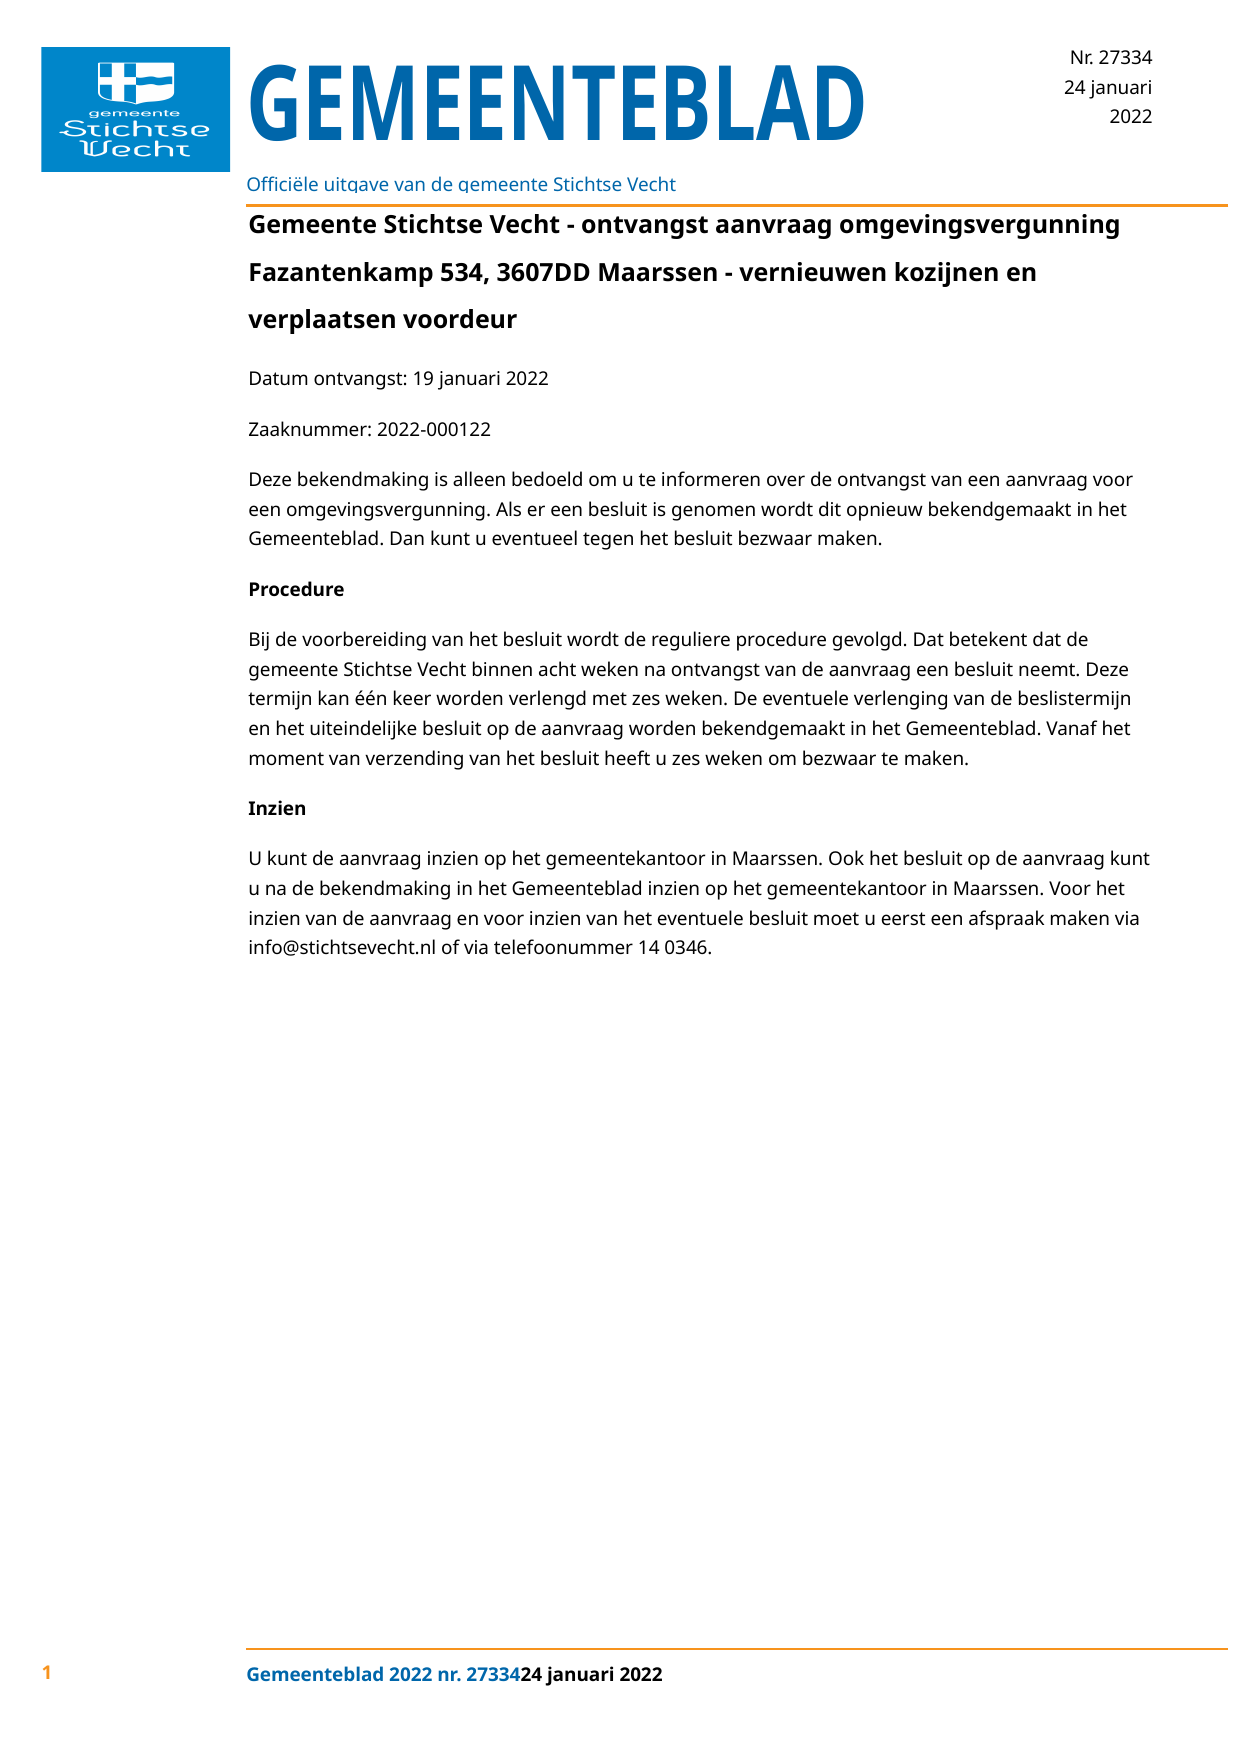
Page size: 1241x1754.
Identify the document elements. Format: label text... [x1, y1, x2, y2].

picture [99, 63, 135, 101]
picture [137, 63, 174, 103]
text Gemeente Stichtse Vecht - ontvangst aanvraag omgevingsvergunning Fazantenkamp 534, 3607DD Maarssen - vernieuwen kozijnen en verplaatsen voordeur [248, 207, 1152, 336]
text Inzien [248, 795, 1152, 821]
text U kunt de aanvraag inzien op het gemeentekantoor in Maarssen. Ook het besluit op de aanvraag kunt u na de bekendmaking in het Gemeenteblad inzien op het gemeentekantoor in Maarssen. Voor het inzien van de aanvraag en voor inzien van het eventuele besluit moet u eerst een afspraak maken via info@stichtsevecht.nl of via telefoonummer 14 0346. [248, 846, 1152, 960]
text Procedure [248, 576, 1152, 602]
text Datum ontvangst: 19 januari 2022 [248, 366, 1152, 391]
text Bij de voorbereiding van het besluit wordt de reguliere procedure gevolgd. Dat betekent dat de gemeente Stichtse Vecht binnen acht weken na ontvangst van de aanvraag een besluit neemt. Deze termijn kan één keer worden verlengd met zes weken. De eventuele verlenging van de beslistermijn en het uiteindelijke besluit op de aanvraag worden bekendgemaakt in het Gemeenteblad. Vanaf het moment van verzending van het besluit heeft u zes weken om bezwaar te maken. [248, 626, 1152, 770]
text Deze bekendmaking is alleen bedoeld om u te informeren over de ontvangst van een aanvraag voor een omgevingsvergunning. Als er een besluit is genomen wordt dit opnieuw bekendgemaakt in het Gemeenteblad. Dan kunt u eventueel tegen het besluit bezwaar maken. [248, 466, 1152, 551]
text Zaaknummer: 2022-000122 [248, 416, 1152, 442]
